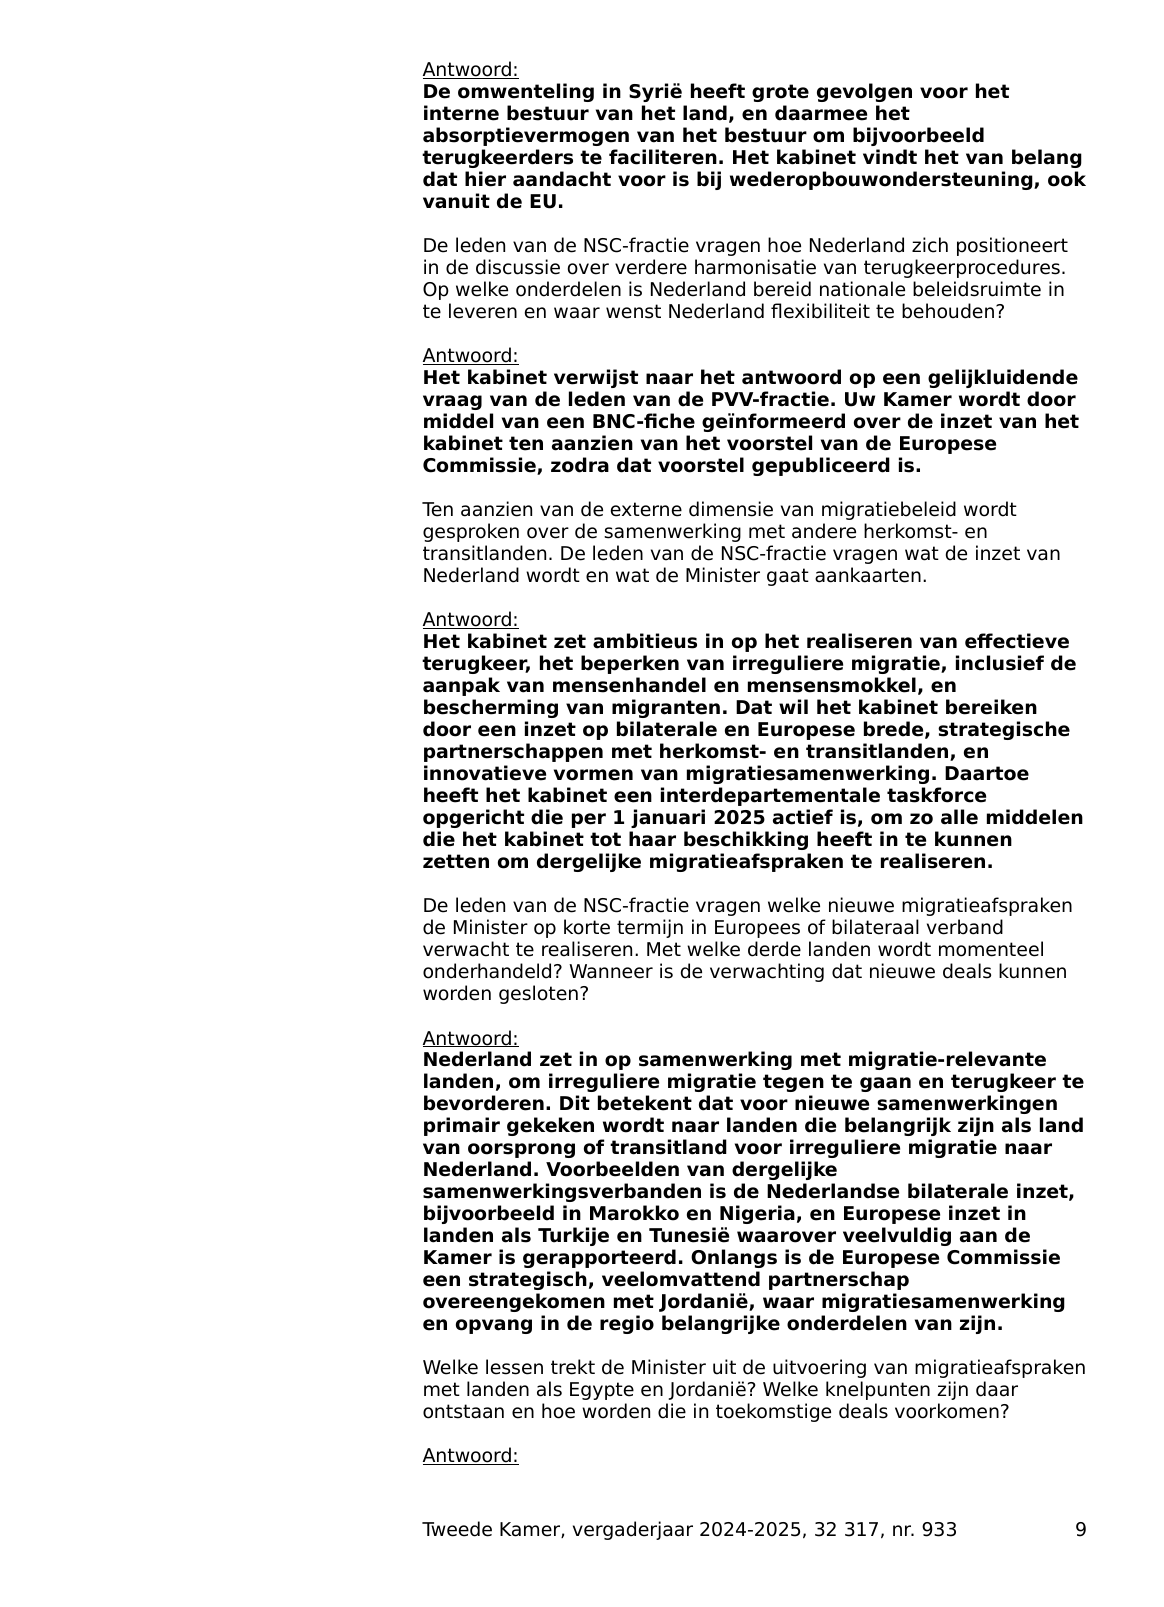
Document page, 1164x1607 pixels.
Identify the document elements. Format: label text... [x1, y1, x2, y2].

text Antwoord: [422, 59, 1087, 81]
text Nederland zet in op samenwerking met migratie-relevante landen, om irreguliere migratie tegen te gaan en terugkeer te bevorderen. Dit betekent dat voor nieuwe samenwerkingen primair gekeken wordt naar landen die belangrijk zijn als land van oorsprong of transitland voor irreguliere migratie naar Nederland. Voorbeelden van dergelijke samenwerkingsverbanden is de Nederlandse bilaterale inzet, bijvoorbeeld in Marokko en Nigeria, en Europese inzet in landen als Turkije en Tunesië waarover veelvuldig aan de Kamer is gerapporteerd. Onlangs is de Europese Commissie een strategisch, veelomvattend partnerschap overeengekomen met Jordanië, waar migratiesamenwerking en opvang in de regio belangrijke onderdelen van zijn. [422, 1049, 1087, 1335]
text Antwoord: [422, 609, 1087, 631]
text Welke lessen trekt de Minister uit de uitvoering van migratieafspraken met landen als Egypte en Jordanië? Welke knelpunten zijn daar ontstaan en hoe worden die in toekomstige deals voorkomen? [422, 1357, 1087, 1423]
text Antwoord: [422, 1027, 1087, 1049]
text De leden van de NSC-fractie vragen hoe Nederland zich positioneert in de discussie over verdere harmonisatie van terugkeerprocedures. Op welke onderdelen is Nederland bereid nationale beleidsruimte in te leveren en waar wenst Nederland flexibiliteit te behouden? [422, 235, 1087, 323]
text Antwoord: [422, 1445, 1087, 1467]
text Antwoord: [422, 345, 1087, 367]
text De omwenteling in Syrië heeft grote gevolgen voor het interne bestuur van het land, en daarmee het absorptievermogen van het bestuur om bijvoorbeeld terugkeerders te faciliteren. Het kabinet vindt het van belang dat hier aandacht voor is bij wederopbouwondersteuning, ook vanuit de EU. [422, 81, 1087, 213]
text Ten aanzien van de externe dimensie van migratiebeleid wordt gesproken over de samenwerking met andere herkomst- en transitlanden. De leden van de NSC-fractie vragen wat de inzet van Nederland wordt en wat de Minister gaat aankaarten. [422, 499, 1087, 587]
text Het kabinet zet ambitieus in op het realiseren van effectieve terugkeer, het beperken van irreguliere migratie, inclusief de aanpak van mensenhandel en mensensmokkel, en bescherming van migranten. Dat wil het kabinet bereiken door een inzet op bilaterale en Europese brede, strategische partnerschappen met herkomst- en transitlanden, en innovatieve vormen van migratiesamenwerking. Daartoe heeft het kabinet een interdepartementale taskforce opgericht die per 1 januari 2025 actief is, om zo alle middelen die het kabinet tot haar beschikking heeft in te kunnen zetten om dergelijke migratieafspraken te realiseren. [422, 631, 1087, 873]
text Het kabinet verwijst naar het antwoord op een gelijkluidende vraag van de leden van de PVV-fractie. Uw Kamer wordt door middel van een BNC-fiche geïnformeerd over de inzet van het kabinet ten aanzien van het voorstel van de Europese Commissie, zodra dat voorstel gepubliceerd is. [422, 367, 1087, 477]
text De leden van de NSC-fractie vragen welke nieuwe migratieafspraken de Minister op korte termijn in Europees of bilateraal verband verwacht te realiseren. Met welke derde landen wordt momenteel onderhandeld? Wanneer is de verwachting dat nieuwe deals kunnen worden gesloten? [422, 895, 1087, 1005]
